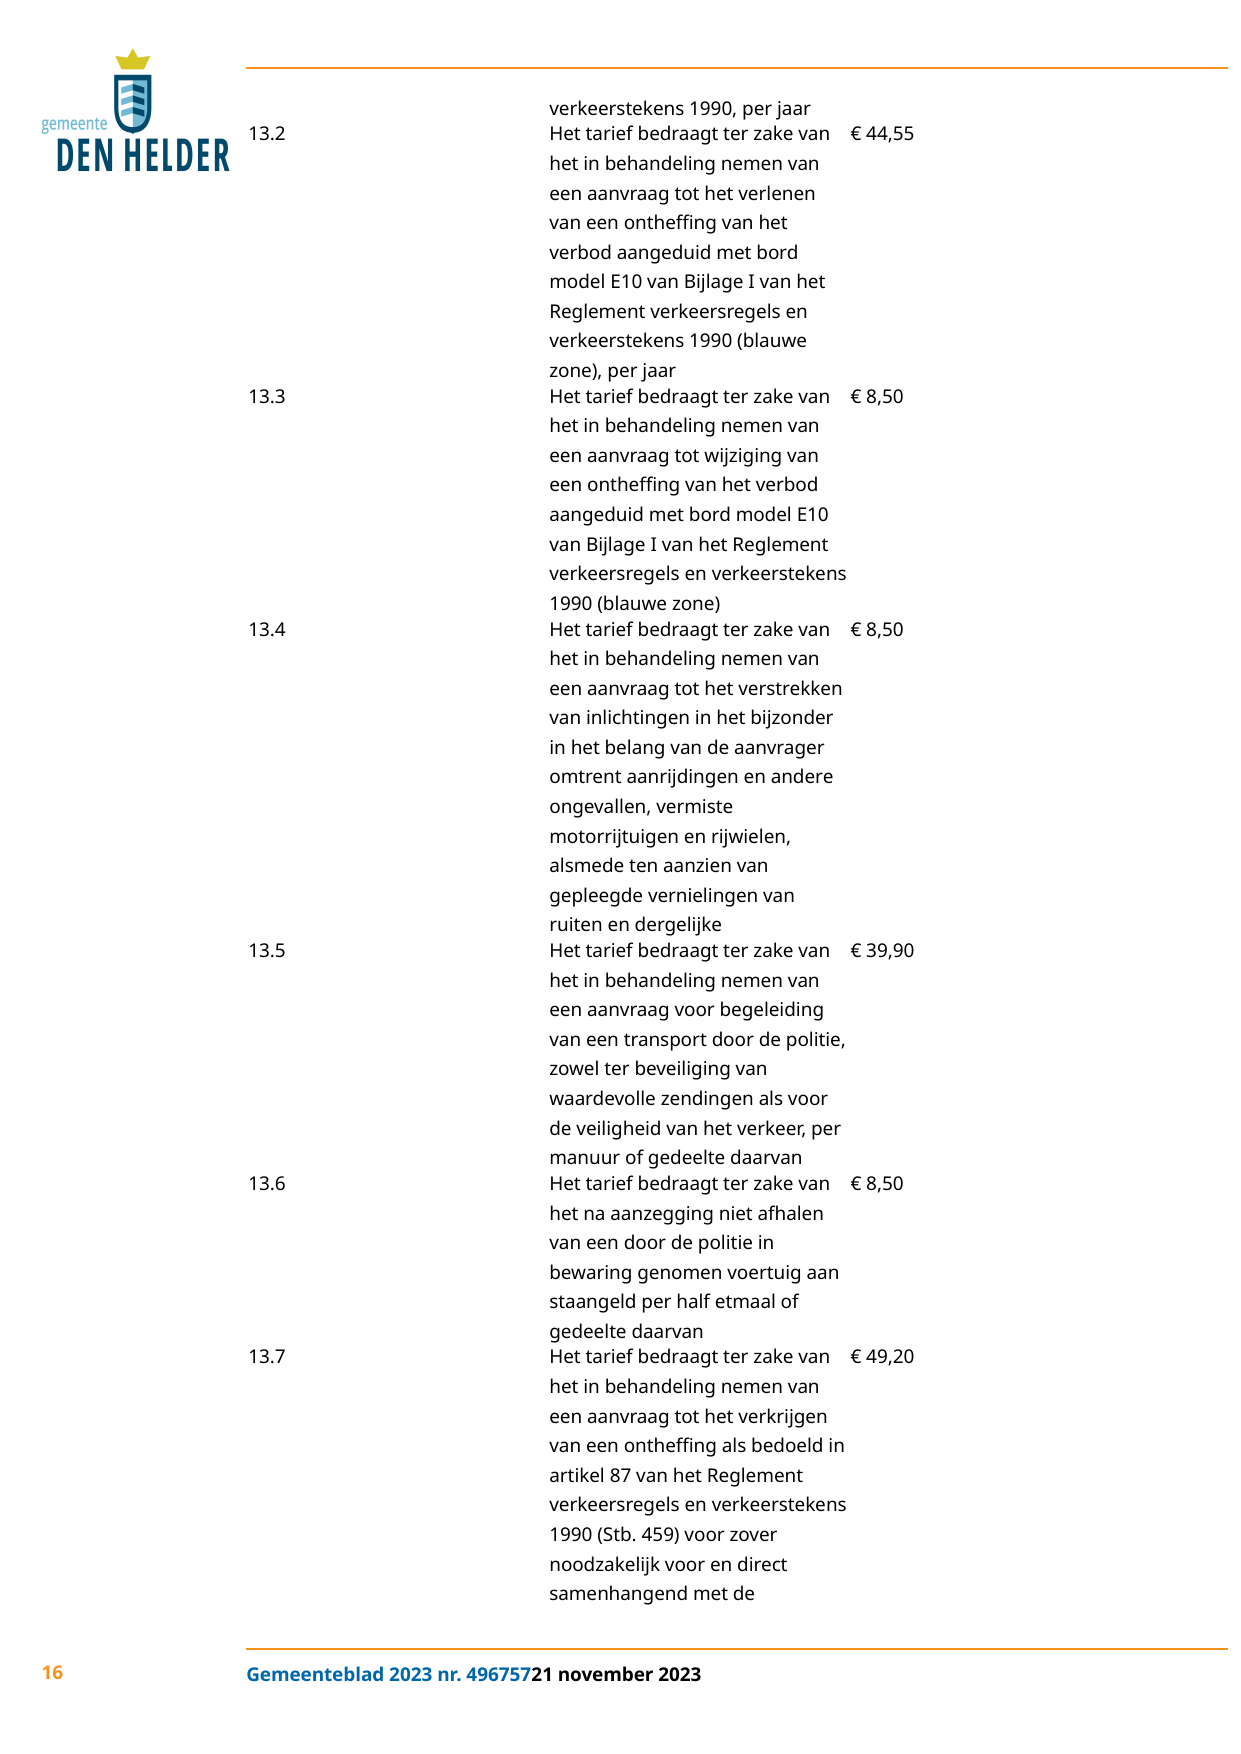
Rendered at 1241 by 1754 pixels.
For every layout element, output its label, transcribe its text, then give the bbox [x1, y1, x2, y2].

table_cell € 44,55 [850, 121, 1152, 383]
table_cell Het tarief bedraagt ter zake van het in behandeling nemen van een aanvraag tot het verstrekken van inlichtingen in het bijzonder in het belang van de aanvrager omtrent aanrijdingen en andere ongevallen, vermiste motorrijtuigen en rijwielen, alsmede ten aanzien van gepleegde vernielingen van ruiten en dergelijke [549, 616, 850, 937]
table_cell [248, 95, 549, 121]
table_cell Het tarief bedraagt ter zake van het in behandeling nemen van een aanvraag tot het verkrijgen van een ontheffing als bedoeld in artikel 87 van het Reglement verkeersregels en verkeerstekens 1990 (Stb. 459) voor zover noodzakelijk voor en direct samenhangend met de [549, 1344, 850, 1606]
table_cell 13.4 [248, 616, 549, 937]
picture [130, 157, 135, 172]
table_cell Het tarief bedraagt ter zake van het in behandeling nemen van een aanvraag tot wijziging van een ontheffing van het verbod aangeduid met bord model E10 van Bijlage I van het Reglement verkeersregels en verkeerstekens 1990 (blauwe zone) [549, 383, 850, 616]
picture [182, 144, 187, 165]
table_cell verkeerstekens 1990, per jaar [549, 95, 850, 121]
picture [220, 160, 224, 172]
table_cell 13.3 [248, 383, 549, 616]
table_cell Het tarief bedraagt ter zake van het na aanzegging niet afhalen van een door de politie in bewaring genomen voertuig aan staangeld per half etmaal of gedeelte daarvan [549, 1170, 850, 1344]
picture [63, 144, 68, 165]
table_cell Het tarief bedraagt ter zake van het in behandeling nemen van een aanvraag voor begeleiding van een transport door de politie, zowel ter beveiliging van waardevolle zendingen als voor de veiligheid van het verkeer, per manuur of gedeelte daarvan [549, 937, 850, 1170]
picture [41, 47, 231, 172]
table_cell 13.2 [248, 121, 549, 383]
picture [100, 154, 106, 172]
table_cell € 8,50 [850, 616, 1152, 937]
table_cell € 39,90 [850, 937, 1152, 1170]
table_cell € 8,50 [850, 383, 1152, 616]
table_cell 13.7 [248, 1344, 549, 1606]
table_cell 13.6 [248, 1170, 549, 1344]
table_cell € 49,20 [850, 1344, 1152, 1606]
table_cell [850, 95, 1152, 121]
table_cell Het tarief bedraagt ter zake van het in behandeling nemen van een aanvraag tot het verlenen van een ontheffing van het verbod aangeduid met bord model E10 van Bijlage I van het Reglement verkeersregels en verkeerstekens 1990 (blauwe zone), per jaar [549, 121, 850, 383]
table_cell € 8,50 [850, 1170, 1152, 1344]
table_cell 13.5 [248, 937, 549, 1170]
